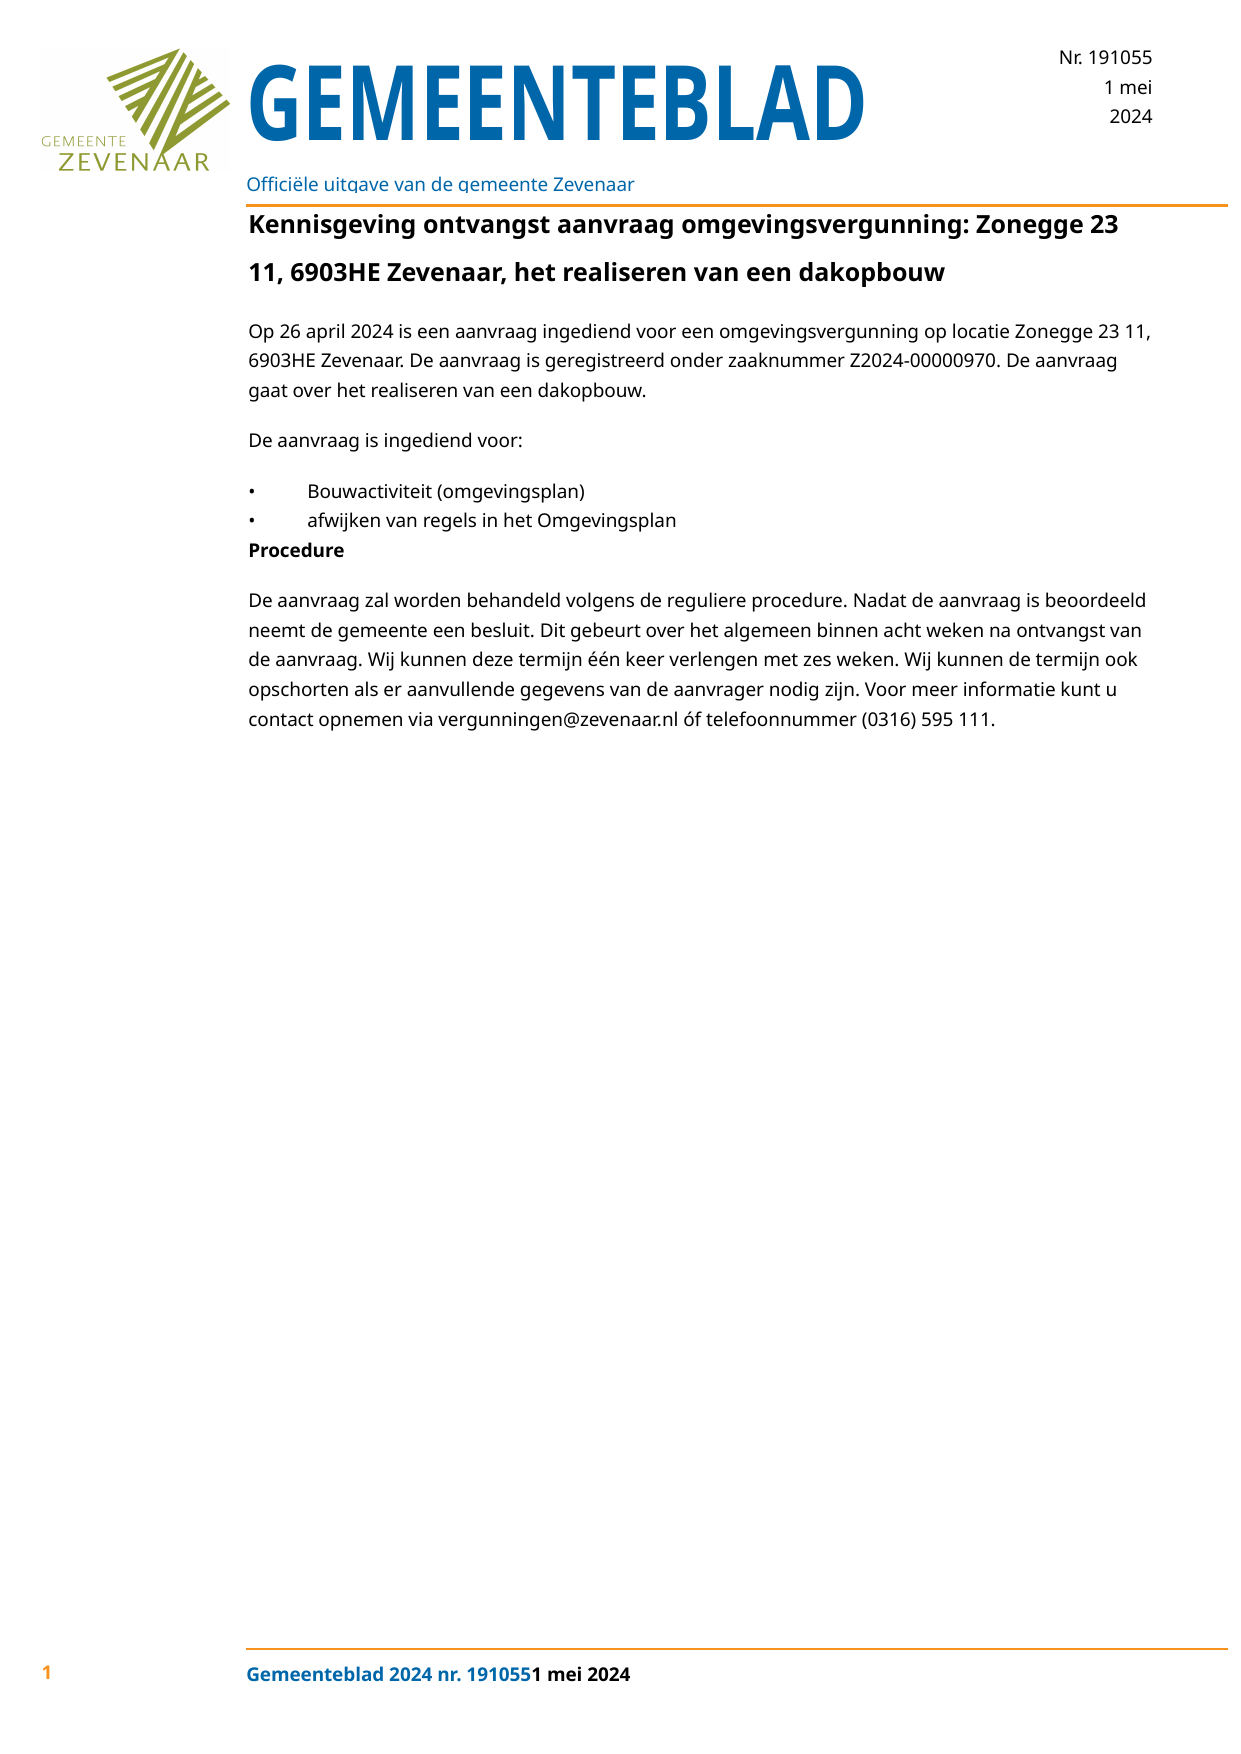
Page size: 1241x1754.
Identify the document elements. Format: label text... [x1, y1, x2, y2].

text Kennisgeving ontvangst aanvraag omgevingsvergunning: Zonegge 23 11, 6903HE Zevenaar, het realiseren van een dakopbouw [248, 207, 1152, 288]
text Procedure [248, 537, 1152, 563]
text Op 26 april 2024 is een aanvraag ingediend voor een omgevingsvergunning op locatie Zonegge 23 11, 6903HE Zevenaar. De aanvraag is geregistreerd onder zaaknummer Z2024-00000970. De aanvraag gaat over het realiseren van een dakopbouw. [248, 318, 1152, 403]
text De aanvraag zal worden behandeld volgens de reguliere procedure. Nadat de aanvraag is beoordeeld neemt de gemeente een besluit. Dit gebeurt over het algemeen binnen acht weken na ontvangst van de aanvraag. Wij kunnen deze termijn één keer verlengen met zes weken. Wij kunnen de termijn ook opschorten als er aanvullende gegevens van de aanvrager nodig zijn. Voor meer informatie kunt u contact opnemen via vergunningen@zevenaar.nl óf telefoonnummer (0316) 595 111. [248, 587, 1152, 732]
list afwijken van regels in het Omgevingsplan [248, 507, 1152, 533]
list Bouwactiviteit (omgevingsplan) [248, 478, 1152, 504]
text De aanvraag is ingediend voor: [248, 427, 1152, 453]
picture [41, 47, 231, 172]
